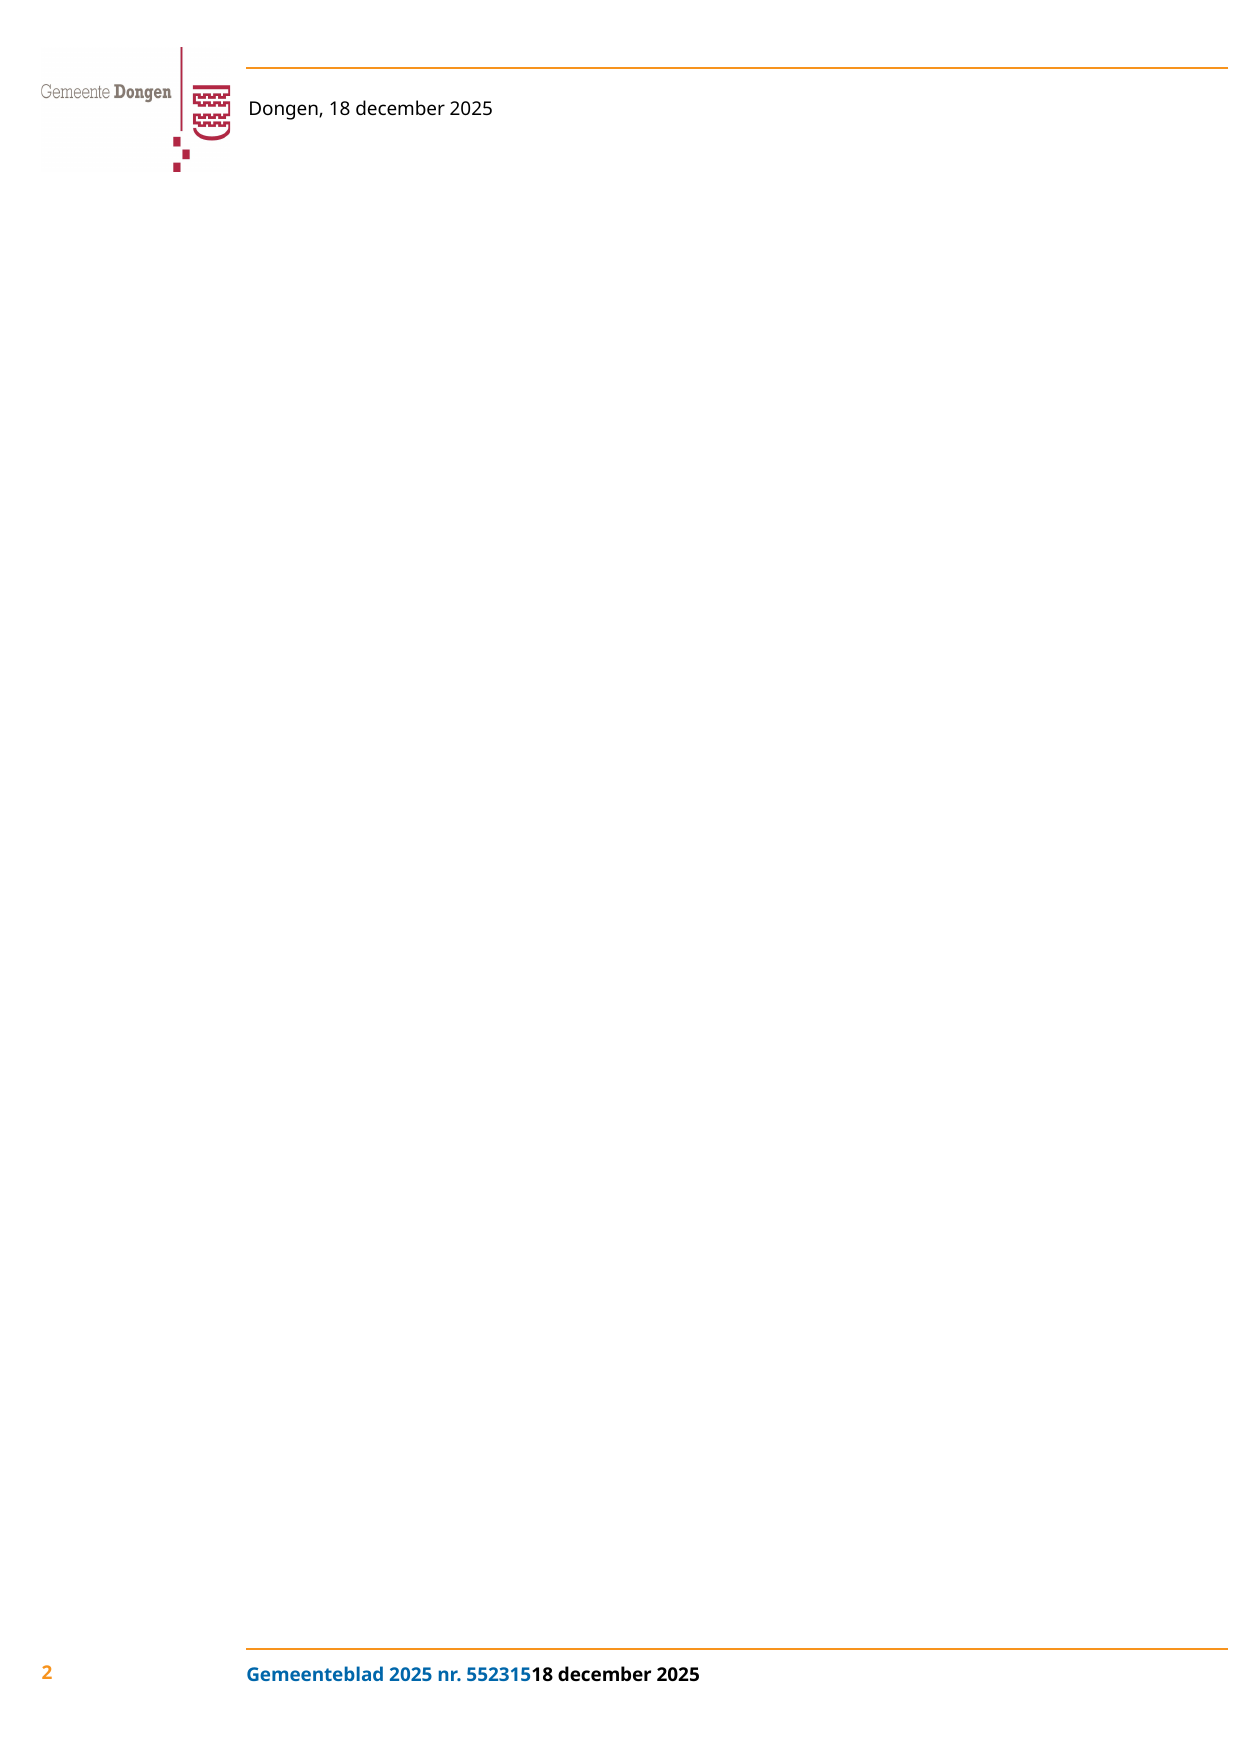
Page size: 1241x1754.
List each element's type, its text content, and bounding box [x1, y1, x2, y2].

picture [41, 47, 231, 172]
text Dongen, 18 december 2025 [248, 95, 1152, 121]
